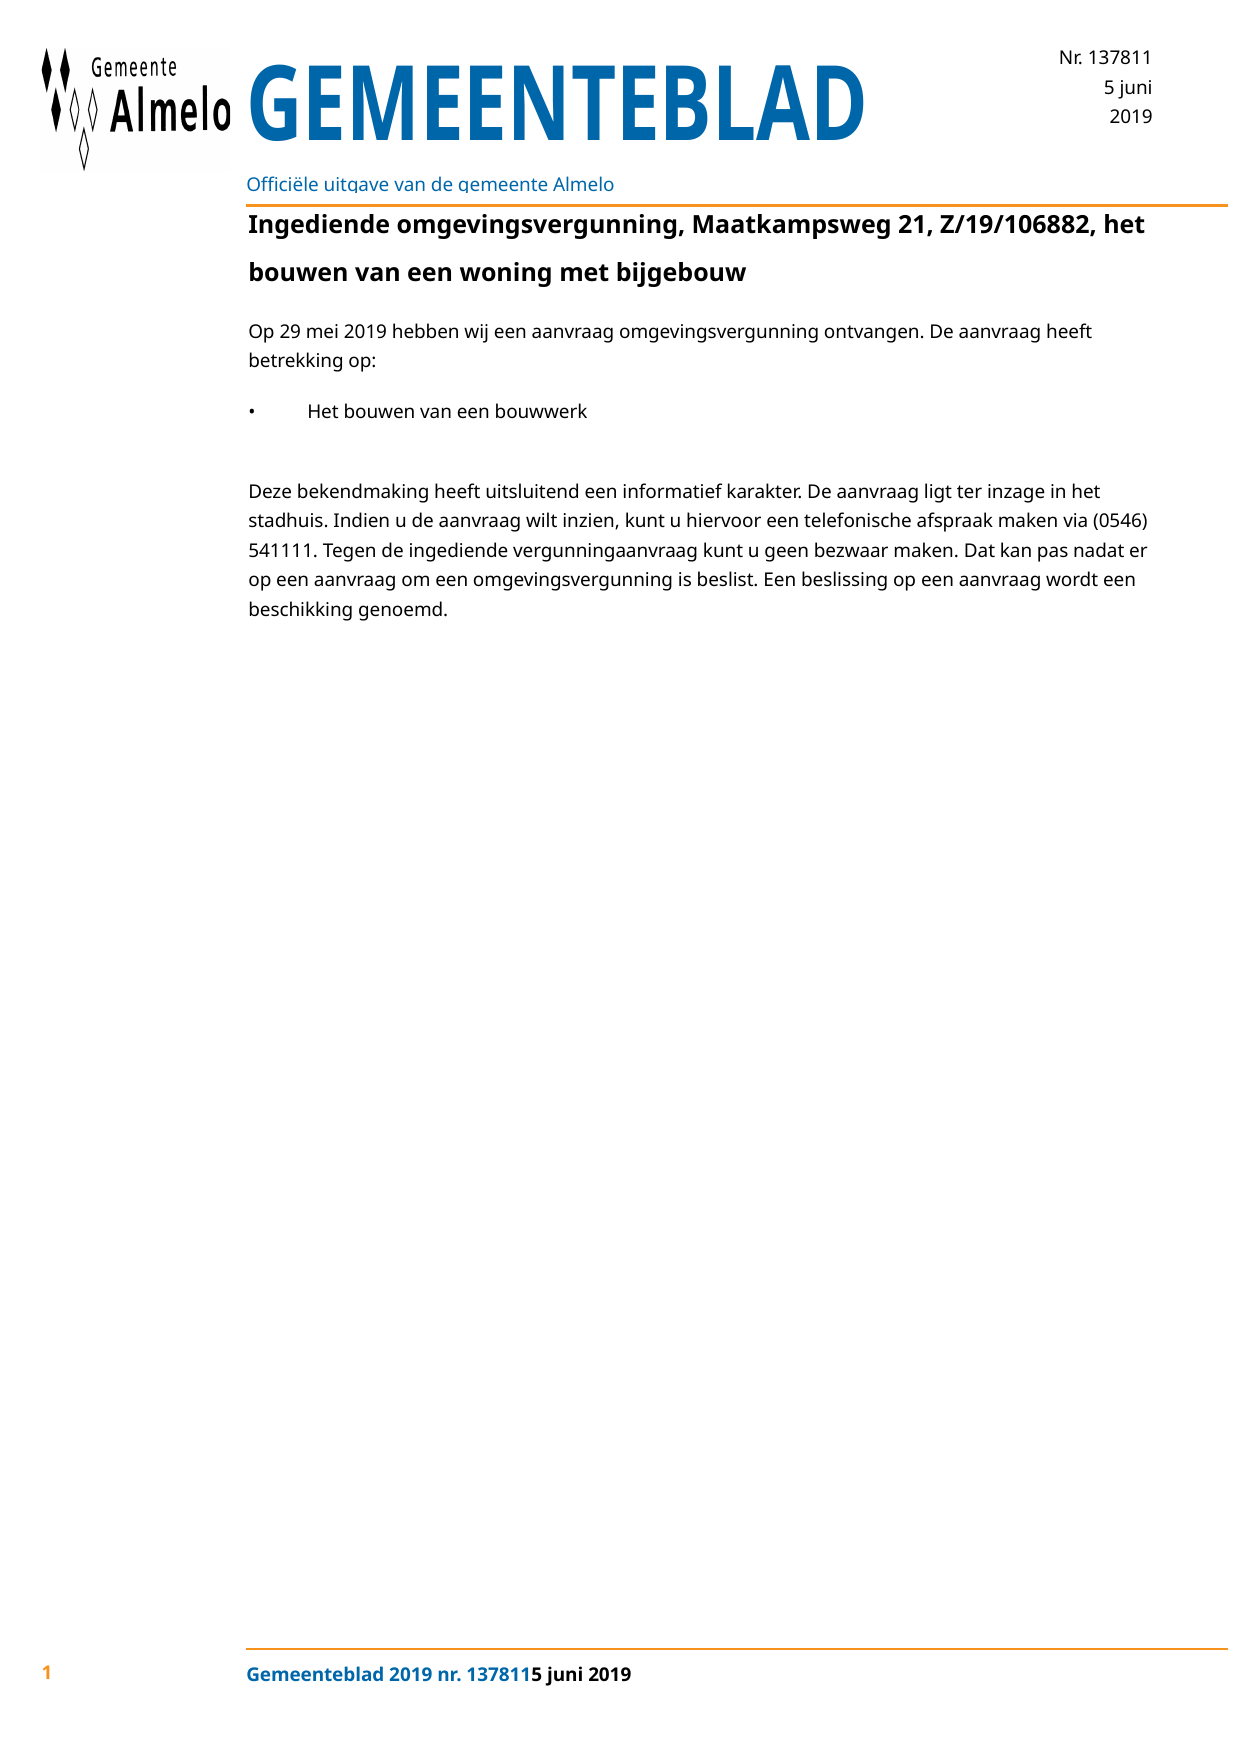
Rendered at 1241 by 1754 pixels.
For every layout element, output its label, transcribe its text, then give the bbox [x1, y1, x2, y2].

picture [41, 47, 231, 172]
text Op 29 mei 2019 hebben wij een aanvraag omgevingsvergunning ontvangen. De aanvraag heeft betrekking op: [248, 318, 1152, 373]
text Deze bekendmaking heeft uitsluitend een informatief karakter. De aanvraag ligt ter inzage in het stadhuis. Indien u de aanvraag wilt inzien, kunt u hiervoor een telefonische afspraak maken via (0546) 541111. Tegen de ingediende vergunningaanvraag kunt u geen bezwaar maken. Dat kan pas nadat er op een aanvraag om een omgevingsvergunning is beslist. Een beslissing op een aanvraag wordt een beschikking genoemd. [248, 478, 1152, 622]
list Het bouwen van een bouwwerk [248, 398, 1152, 424]
text Ingediende omgevingsvergunning, Maatkampsweg 21, Z/19/106882, het bouwen van een woning met bijgebouw [248, 207, 1152, 288]
